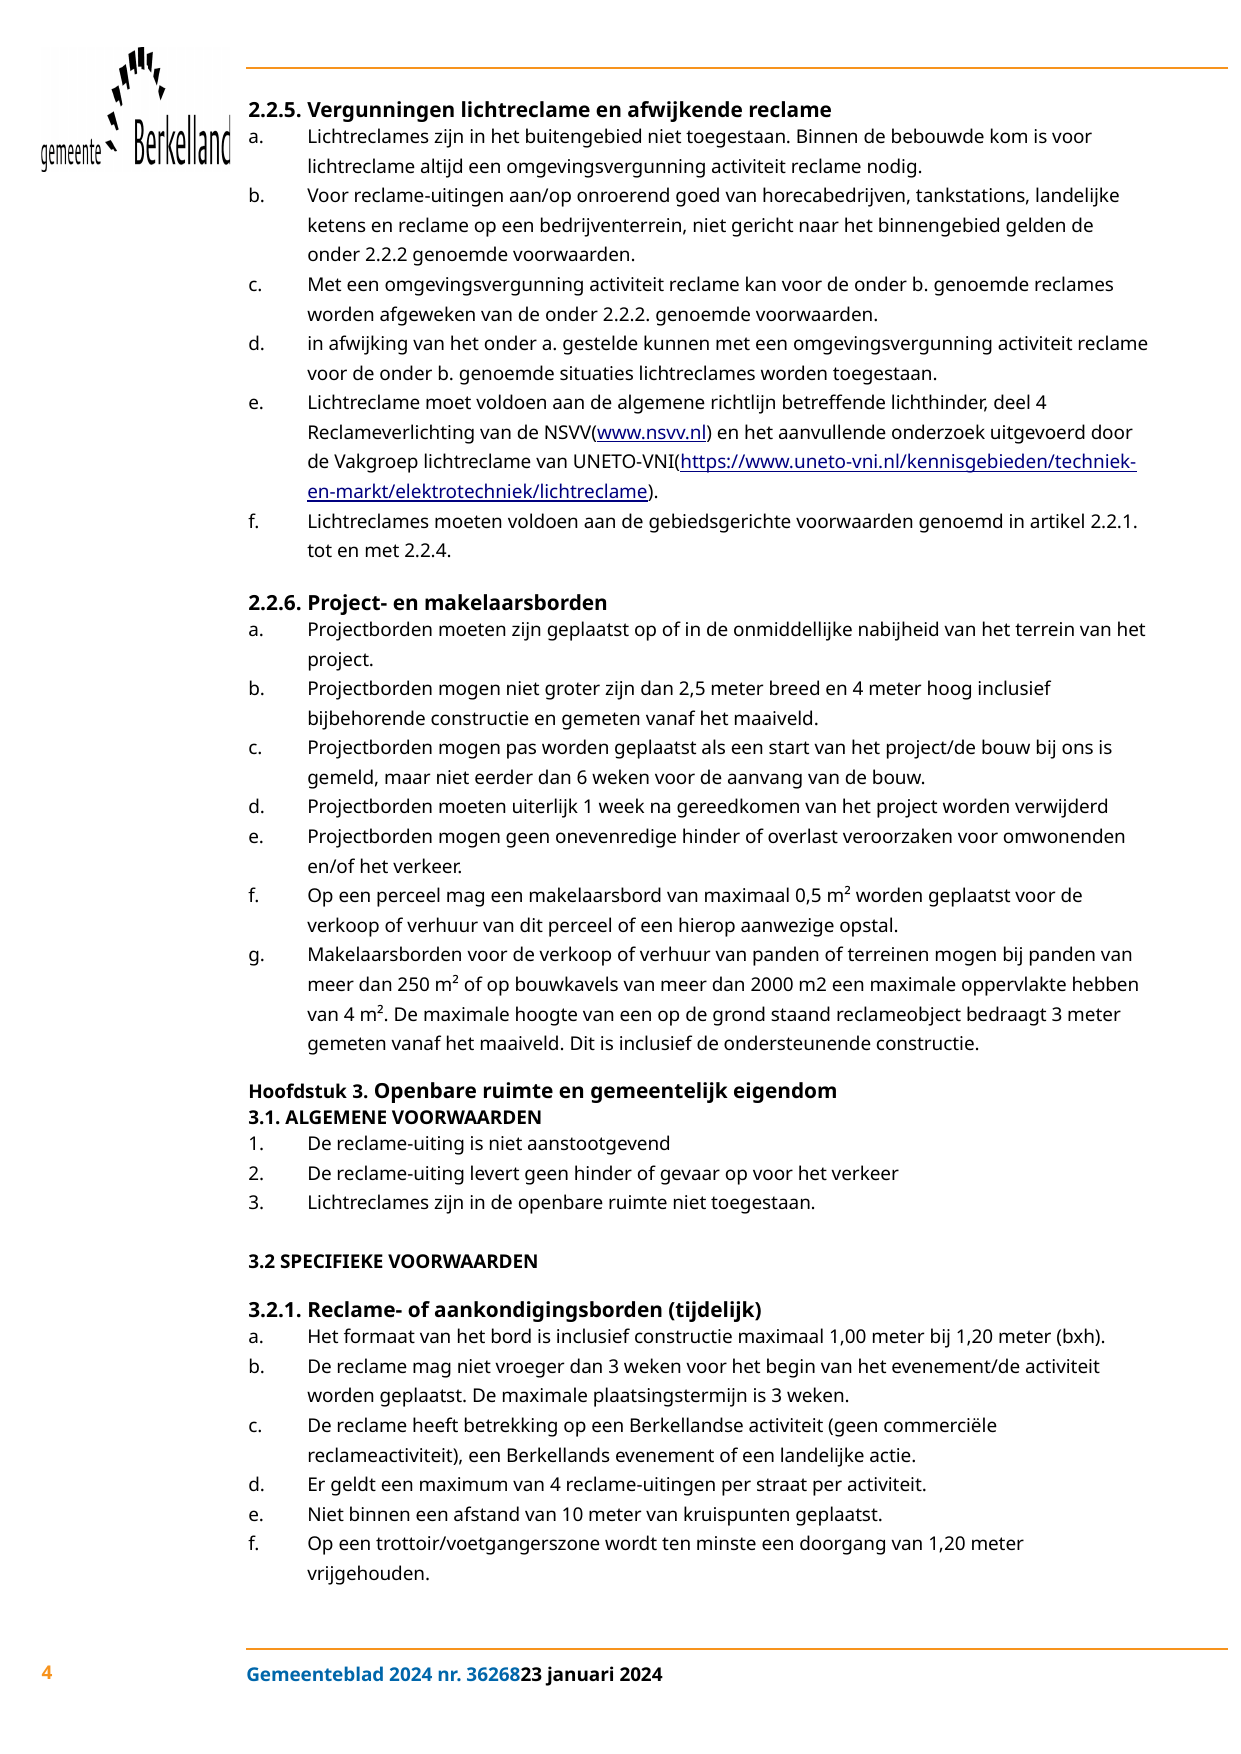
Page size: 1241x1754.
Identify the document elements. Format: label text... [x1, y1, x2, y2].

list Lichtreclames zijn in de openbare ruimte niet toegestaan. [248, 1189, 1152, 1215]
list Op een trottoir/voetgangerszone wordt ten minste een doorgang van 1,20 meter vrijgehouden. [248, 1531, 1152, 1586]
text 3.1. ALGEMENE VOORWAARDEN [248, 1104, 1152, 1130]
list Projectborden mogen pas worden geplaatst als een start van het project/de bouw bij ons is gemeld, maar niet eerder dan 6 weken voor de aanvang van de bouw. [248, 734, 1152, 790]
list Op een perceel mag een makelaarsbord van maximaal 0,5 m² worden geplaatst voor de verkoop of verhuur van dit perceel of een hierop aanwezige opstal. [248, 882, 1152, 938]
list Niet binnen een afstand van 10 meter van kruispunten geplaatst. [248, 1501, 1152, 1527]
list Makelaarsborden voor de verkoop of verhuur van panden of terreinen mogen bij panden van meer dan 250 m² of op bouwkavels van meer dan 2000 m2 een maximale oppervlakte hebben van 4 m². De maximale hoogte van een op de grond staand reclameobject bedraagt 3 meter gemeten vanaf het maaiveld. Dit is inclusief de ondersteunende constructie. [248, 942, 1152, 1056]
list Projectborden moeten uiterlijk 1 week na gereedkomen van het project worden verwijderd [248, 794, 1152, 819]
list Projectborden mogen niet groter zijn dan 2,5 meter breed en 4 meter hoog inclusief bijbehorende constructie en gemeten vanaf het maaiveld. [248, 675, 1152, 731]
list Projectborden mogen geen onevenredige hinder of overlast veroorzaken voor omwonenden en/of het verkeer. [248, 823, 1152, 879]
text 3.2.1. Reclame- of aankondigingsborden (tijdelijk) [248, 1295, 1152, 1323]
list Lichtreclames moeten voldoen aan de gebiedsgerichte voorwaarden genoemd in artikel 2.2.1. tot en met 2.2.4. [248, 508, 1152, 563]
text 2.2.6. Project- en makelaarsborden [248, 588, 1152, 616]
list De reclame-uiting levert geen hinder of gevaar op voor het verkeer [248, 1160, 1152, 1186]
list De reclame heeft betrekking op een Berkellandse activiteit (geen commerciële reclameactiviteit), een Berkellands evenement of een landelijke actie. [248, 1412, 1152, 1468]
list Lichtreclame moet voldoen aan de algemene richtlijn betreffende lichthinder, deel 4 Reclameverlichting van de NSVV(www.nsvv.nl) en het aanvullende onderzoek uitgevoerd door de Vakgroep lichtreclame van UNETO-VNI(https://www.uneto-vni.nl/kennisgebieden/techniek-en-markt/elektrotechniek/lichtreclame). [248, 389, 1152, 504]
list in afwijking van het onder a. gestelde kunnen met een omgevingsvergunning activiteit reclame voor de onder b. genoemde situaties lichtreclames worden toegestaan. [248, 330, 1152, 386]
list Er geldt een maximum van 4 reclame-uitingen per straat per activiteit. [248, 1471, 1152, 1497]
list Lichtreclames zijn in het buitengebied niet toegestaan. Binnen de bebouwde kom is voor lichtreclame altijd een omgevingsvergunning activiteit reclame nodig. [248, 123, 1152, 178]
list Het formaat van het bord is inclusief constructie maximaal 1,00 meter bij 1,20 meter (bxh). [248, 1323, 1152, 1349]
text 3.2 SPECIFIEKE VOORWAARDEN [248, 1248, 1152, 1274]
list De reclame-uiting is niet aanstootgevend [248, 1130, 1152, 1156]
picture [41, 47, 231, 172]
text Hoofdstuk 3. Openbare ruimte en gemeentelijk eigendom [248, 1076, 1152, 1104]
list Met een omgevingsvergunning activiteit reclame kan voor de onder b. genoemde reclames worden afgeweken van de onder 2.2.2. genoemde voorwaarden. [248, 271, 1152, 326]
list Voor reclame-uitingen aan/op onroerend goed van horecabedrijven, tankstations, landelijke ketens en reclame op een bedrijventerrein, niet gericht naar het binnengebied gelden de onder 2.2.2 genoemde voorwaarden. [248, 182, 1152, 267]
text 2.2.5. Vergunningen lichtreclame en afwijkende reclame [248, 95, 1152, 123]
list De reclame mag niet vroeger dan 3 weken voor het begin van het evenement/de activiteit worden geplaatst. De maximale plaatsingstermijn is 3 weken. [248, 1353, 1152, 1408]
list Projectborden moeten zijn geplaatst op of in de onmiddellijke nabijheid van het terrein van het project. [248, 616, 1152, 672]
